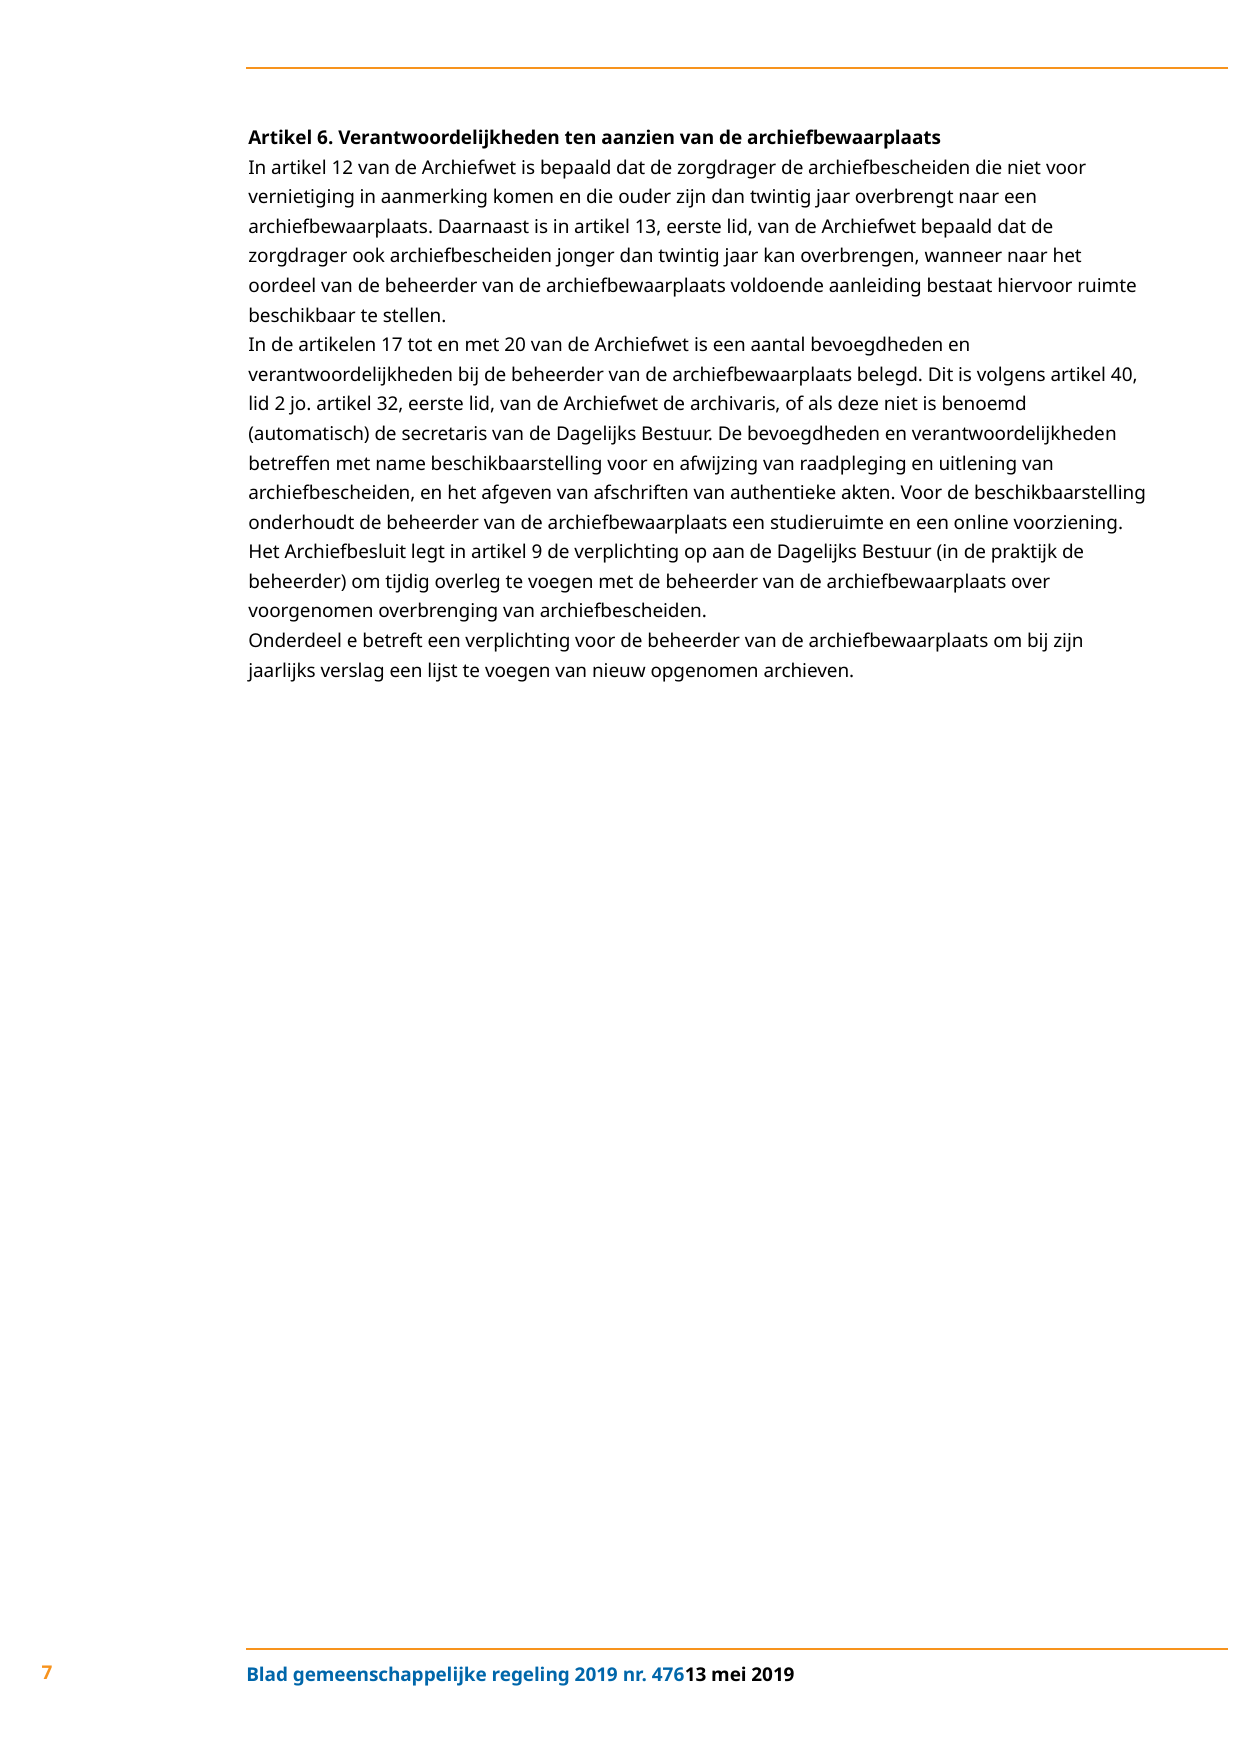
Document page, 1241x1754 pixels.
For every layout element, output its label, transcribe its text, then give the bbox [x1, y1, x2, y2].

text Het Archiefbesluit legt in artikel 9 de verplichting op aan de Dagelijks Bestuur (in de praktijk de beheerder) om tijdig overleg te voegen met de beheerder van de archiefbewaarplaats over voorgenomen overbrenging van archiefbescheiden. [248, 538, 1152, 623]
text In de artikelen 17 tot en met 20 van de Archiefwet is een aantal bevoegdheden en verantwoordelijkheden bij de beheerder van de archiefbewaarplaats belegd. Dit is volgens artikel 40, lid 2 jo. artikel 32, eerste lid, van de Archiefwet de archivaris, of als deze niet is benoemd (automatisch) de secretaris van de Dagelijks Bestuur. De bevoegdheden en verantwoordelijkheden betreffen met name beschikbaarstelling voor en afwijzing van raadpleging en uitlening van archiefbescheiden, en het afgeven van afschriften van authentieke akten. Voor de beschikbaarstelling onderhoudt de beheerder van de archiefbewaarplaats een studieruimte en een online voorziening. [248, 331, 1152, 535]
text Artikel 6. Verantwoordelijkheden ten aanzien van de archiefbewaarplaats [248, 124, 1152, 150]
text In artikel 12 van de Archiefwet is bepaald dat de zorgdrager de archiefbescheiden die niet voor vernietiging in aanmerking komen en die ouder zijn dan twintig jaar overbrengt naar een archiefbewaarplaats. Daarnaast is in artikel 13, eerste lid, van de Archiefwet bepaald dat de zorgdrager ook archiefbescheiden jonger dan twintig jaar kan overbrengen, wanneer naar het oordeel van de beheerder van de archiefbewaarplaats voldoende aanleiding bestaat hiervoor ruimte beschikbaar te stellen. [248, 154, 1152, 328]
picture [41, 47, 231, 172]
text Onderdeel e betreft een verplichting voor de beheerder van de archiefbewaarplaats om bij zijn jaarlijks verslag een lijst te voegen van nieuw opgenomen archieven. [248, 627, 1152, 683]
